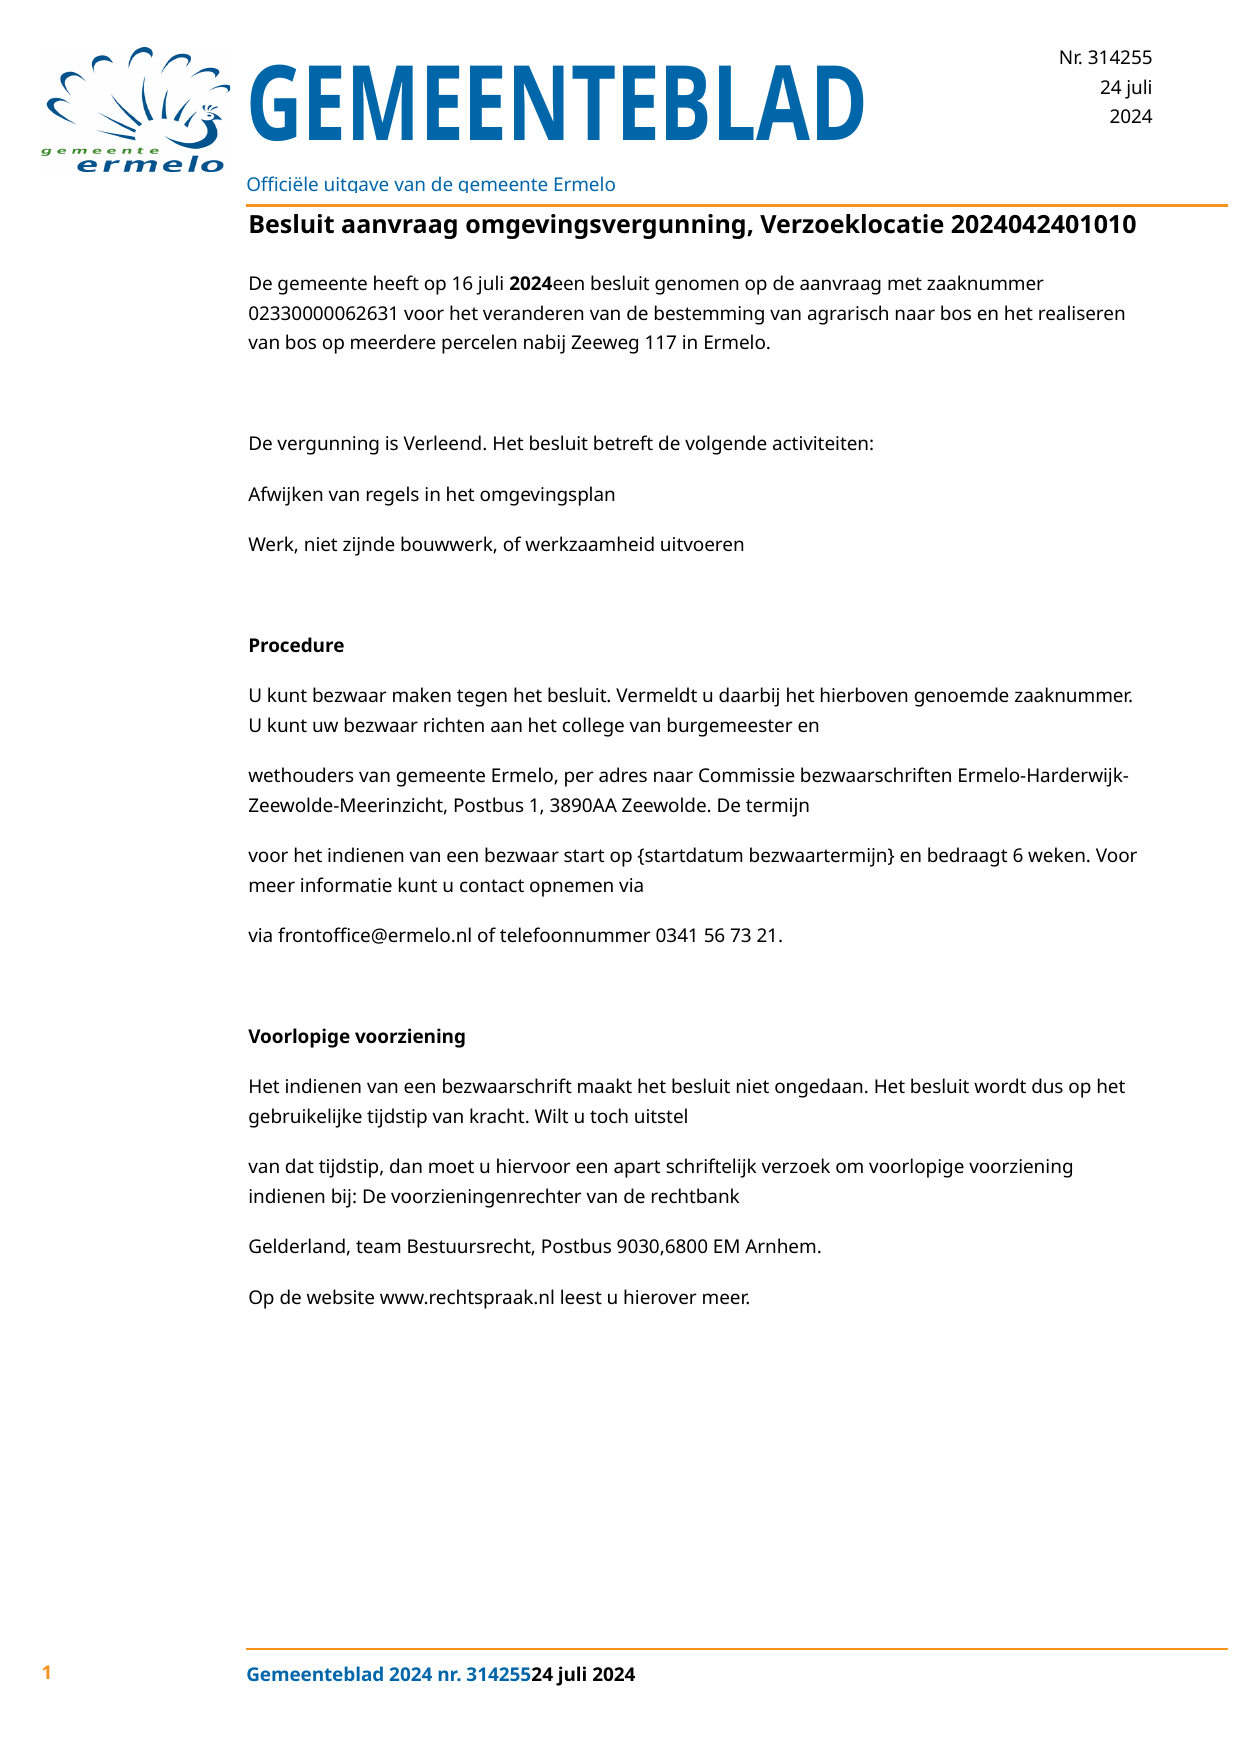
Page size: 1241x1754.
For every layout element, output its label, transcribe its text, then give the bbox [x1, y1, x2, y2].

text De gemeente heeft op 16 juli 2024een besluit genomen op de aanvraag met zaaknummer 02330000062631 voor het veranderen van de bestemming van agrarisch naar bos en het realiseren van bos op meerdere percelen nabij Zeeweg 117 in Ermelo. [248, 270, 1152, 355]
text Voorlopige voorziening [248, 1023, 1152, 1049]
text Gelderland, team Bestuursrecht, Postbus 9030,6800 EM Arnhem. [248, 1234, 1152, 1259]
text voor het indienen van een bezwaar start op {startdatum bezwaartermijn} en bedraagt 6 weken. Voor meer informatie kunt u contact opnemen via [248, 842, 1152, 898]
text van dat tijdstip, dan moet u hiervoor een apart schriftelijk verzoek om voorlopige voorziening indienen bij: De voorzieningenrechter van de rechtbank [248, 1154, 1152, 1209]
text via frontoffice@ermelo.nl of telefoonnummer 0341 56 73 21. [248, 922, 1152, 948]
text Besluit aanvraag omgevingsvergunning, Verzoeklocatie 2024042401010 [248, 207, 1152, 241]
text wethouders van gemeente Ermelo, per adres naar Commissie bezwaarschriften Ermelo-Harderwijk-Zeewolde-Meerinzicht, Postbus 1, 3890AA Zeewolde. De termijn [248, 762, 1152, 818]
text U kunt bezwaar maken tegen het besluit. Vermeldt u daarbij het hierboven genoemde zaaknummer. U kunt uw bezwaar richten aan het college van burgemeester en [248, 682, 1152, 738]
picture [41, 47, 231, 172]
text Procedure [248, 632, 1152, 658]
text Op de website www.rechtspraak.nl leest u hierover meer. [248, 1284, 1152, 1310]
text Werk, niet zijnde bouwwerk, of werkzaamheid uitvoeren [248, 531, 1152, 557]
text Afwijken van regels in het omgevingsplan [248, 481, 1152, 506]
text De vergunning is Verleend. Het besluit betreft de volgende activiteiten: [248, 430, 1152, 456]
text Het indienen van een bezwaarschrift maakt het besluit niet ongedaan. Het besluit wordt dus op het gebruikelijke tijdstip van kracht. Wilt u toch uitstel [248, 1074, 1152, 1129]
